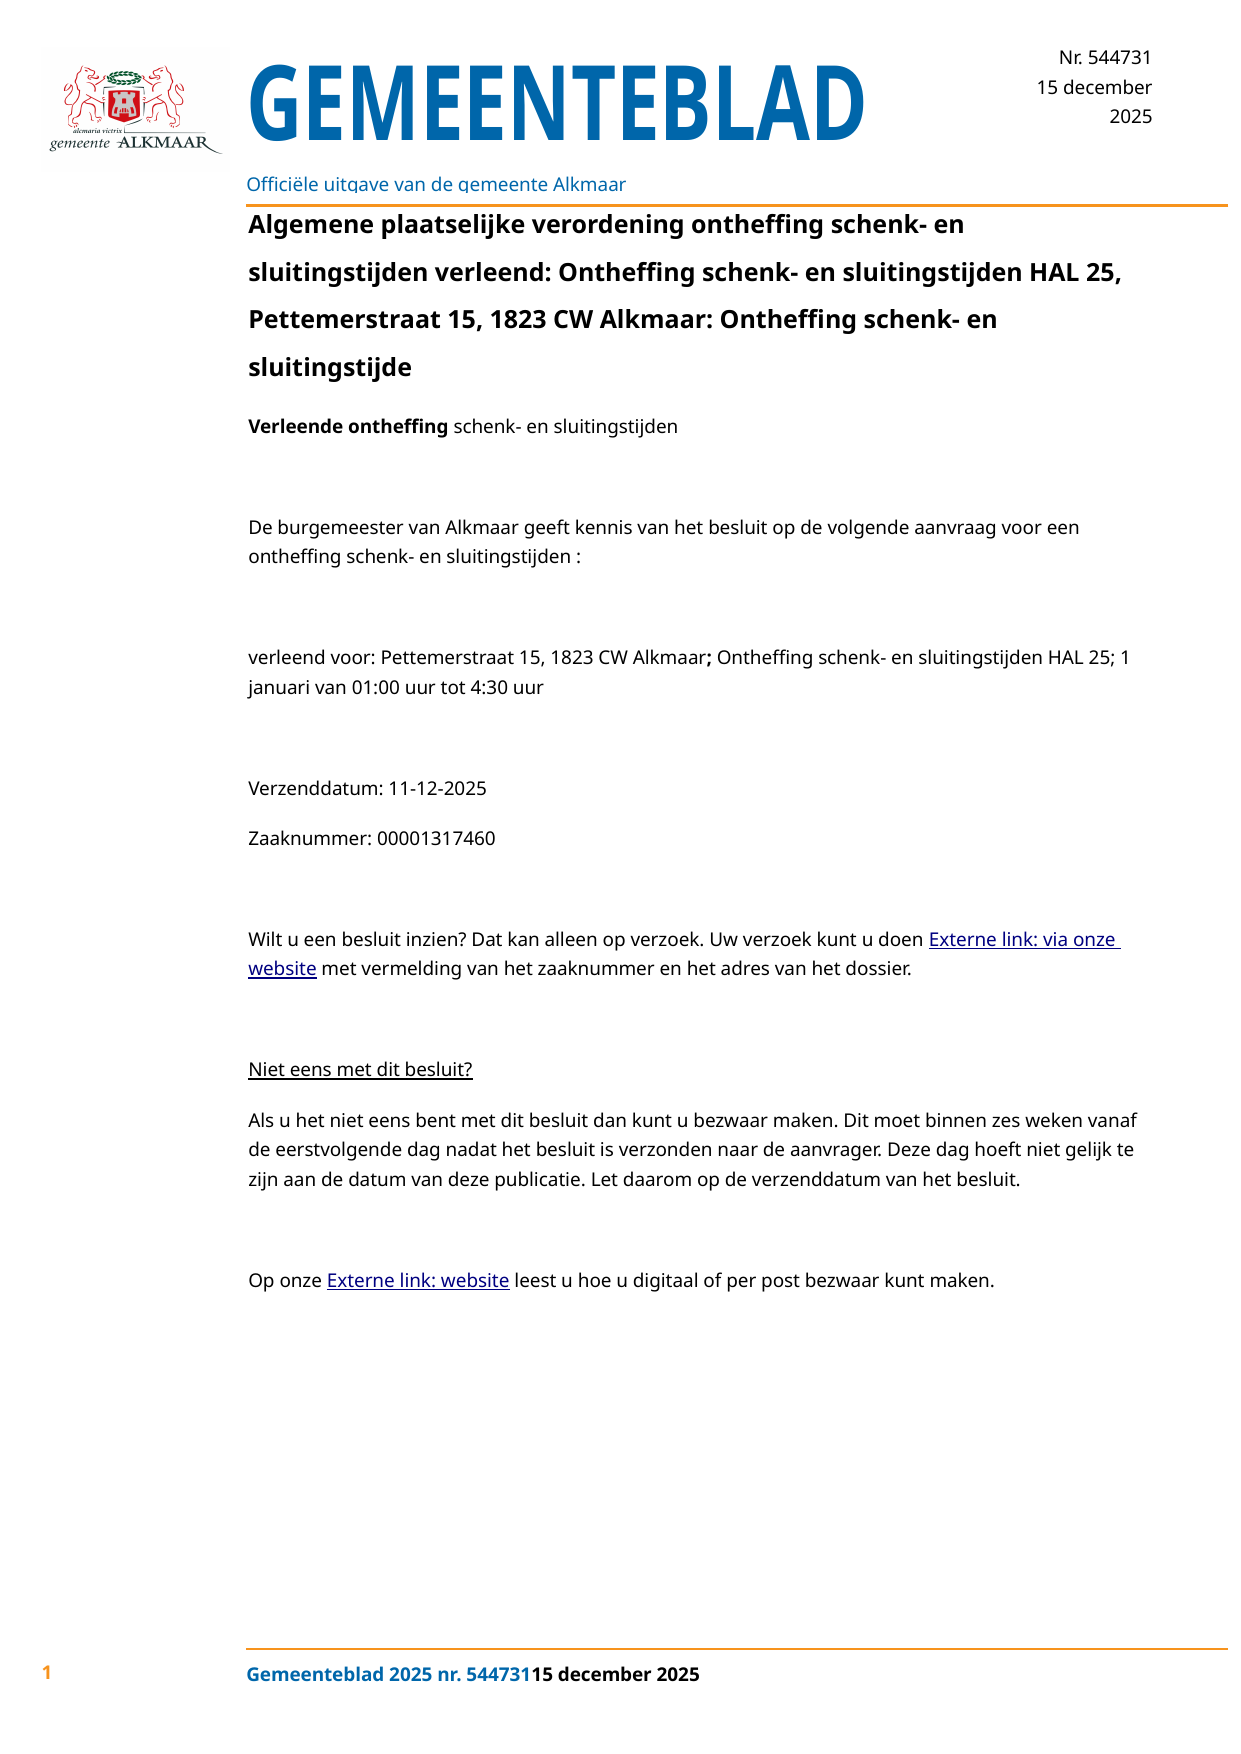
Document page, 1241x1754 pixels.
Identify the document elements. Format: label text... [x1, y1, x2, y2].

text verleend voor: Pettemerstraat 15, 1823 CW Alkmaar; Ontheffing schenk- en sluitingstijden HAL 25; 1 januari van 01:00 uur tot 4:30 uur [248, 644, 1152, 700]
text Wilt u een besluit inzien? Dat kan alleen op verzoek. Uw verzoek kunt u doen Externe link: via onze website met vermelding van het zaaknummer en het adres van het dossier. [248, 926, 1152, 981]
text Niet eens met dit besluit? [248, 1056, 1152, 1082]
text Als u het niet eens bent met dit besluit dan kunt u bezwaar maken. Dit moet binnen zes weken vanaf de eerstvolgende dag nadat het besluit is verzonden naar de aanvrager. Deze dag hoeft niet gelijk te zijn aan de datum van deze publicatie. Let daarom op de verzenddatum van het besluit. [248, 1107, 1152, 1192]
text Op onze Externe link: website leest u hoe u digitaal of per post bezwaar kunt maken. [248, 1267, 1152, 1293]
text Verleende ontheffing schenk- en sluitingstijden [248, 413, 1152, 439]
picture [41, 47, 231, 172]
text De burgemeester van Alkmaar geeft kennis van het besluit op de volgende aanvraag voor een ontheffing schenk- en sluitingstijden : [248, 514, 1152, 569]
text Algemene plaatselijke verordening ontheffing schenk- en sluitingstijden verleend: Ontheffing schenk- en sluitingstijden HAL 25, Pettemerstraat 15, 1823 CW Alkmaar: Ontheffing schenk- en sluitingstijde [248, 207, 1152, 384]
text Zaaknummer: 00001317460 [248, 825, 1152, 851]
text Verzenddatum: 11-12-2025 [248, 775, 1152, 801]
